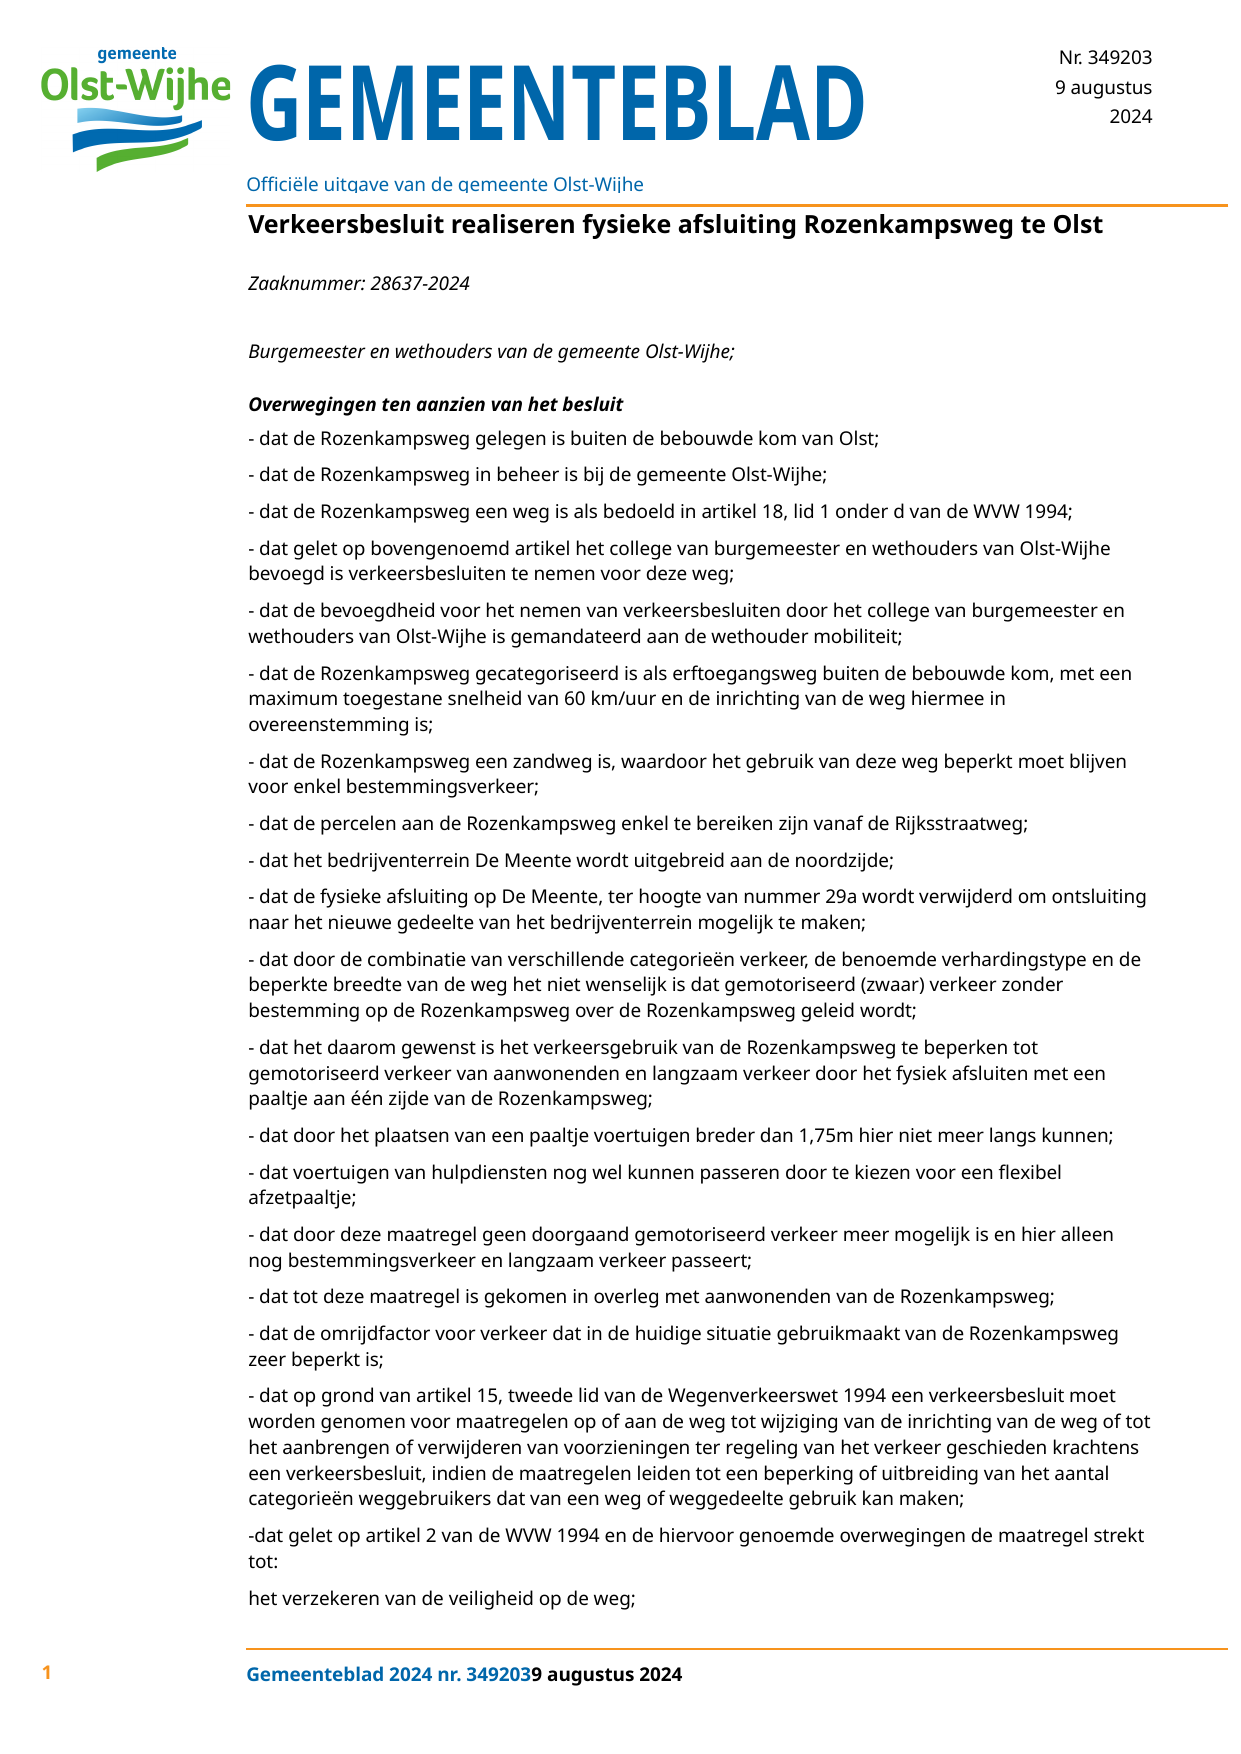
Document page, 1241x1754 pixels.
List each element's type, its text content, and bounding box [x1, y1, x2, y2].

text - dat het bedrijventerrein De Meente wordt uitgebreid aan de noordzijde; [248, 847, 1152, 873]
text - dat het daarom gewenst is het verkeersgebruik van de Rozenkampsweg te beperken tot gemotoriseerd verkeer van aanwonenden en langzaam verkeer door het fysiek afsluiten met een paaltje aan één zijde van de Rozenkampsweg; [248, 1034, 1152, 1111]
text Overwegingen ten aanzien van het besluit [248, 391, 1152, 417]
text - dat de Rozenkampsweg in beheer is bij de gemeente Olst-Wijhe; [248, 462, 1152, 487]
text - dat gelet op bovengenoemd artikel het college van burgemeester en wethouders van Olst-Wijhe bevoegd is verkeersbesluiten te nemen voor deze weg; [248, 535, 1152, 586]
text het verzekeren van de veiligheid op de weg; [248, 1585, 1152, 1610]
text - dat de bevoegdheid voor het nemen van verkeersbesluiten door het college van burgemeester en wethouders van Olst-Wijhe is gemandateerd aan de wethouder mobiliteit; [248, 597, 1152, 649]
text - dat de Rozenkampsweg een weg is als bedoeld in artikel 18, lid 1 onder d van de WVW 1994; [248, 498, 1152, 524]
text - dat door de combinatie van verschillende categorieën verkeer, de benoemde verhardingstype en de beperkte breedte van de weg het niet wenselijk is dat gemotoriseerd (zwaar) verkeer zonder bestemming op de Rozenkampsweg over de Rozenkampsweg geleid wordt; [248, 946, 1152, 1023]
text - dat de Rozenkampsweg gecategoriseerd is als erftoegangsweg buiten de bebouwde kom, met een maximum toegestane snelheid van 60 km/uur en de inrichting van de weg hiermee in overeenstemming is; [248, 660, 1152, 737]
text Burgemeester en wethouders van de gemeente Olst-Wijhe; [248, 338, 1152, 364]
text - dat door het plaatsen van een paaltje voertuigen breder dan 1,75m hier niet meer langs kunnen; [248, 1122, 1152, 1148]
text - dat de Rozenkampsweg een zandweg is, waardoor het gebruik van deze weg beperkt moet blijven voor enkel bestemmingsverkeer; [248, 748, 1152, 799]
text - dat de fysieke afsluiting op De Meente, ter hoogte van nummer 29a wordt verwijderd om ontsluiting naar het nieuwe gedeelte van het bedrijventerrein mogelijk te maken; [248, 883, 1152, 935]
text Zaaknummer: 28637-2024 [248, 270, 1152, 296]
text - dat door deze maatregel geen doorgaand gemotoriseerd verkeer meer mogelijk is en hier alleen nog bestemmingsverkeer en langzaam verkeer passeert; [248, 1221, 1152, 1273]
text - dat tot deze maatregel is gekomen in overleg met aanwonenden van de Rozenkampsweg; [248, 1284, 1152, 1309]
text - dat op grond van artikel 15, tweede lid van de Wegenverkeerswet 1994 een verkeersbesluit moet worden genomen voor maatregelen op of aan de weg tot wijziging van de inrichting van de weg of tot het aanbrengen of verwijderen van voorzieningen ter regeling van het verkeer geschieden krachtens een verkeersbesluit, indien de maatregelen leiden tot een beperking of uitbreiding van het aantal categorieën weggebruikers dat van een weg of weggedeelte gebruik kan maken; [248, 1383, 1152, 1511]
text - dat voertuigen van hulpdiensten nog wel kunnen passeren door te kiezen voor een flexibel afzetpaaltje; [248, 1159, 1152, 1210]
picture [41, 47, 231, 172]
text Verkeersbesluit realiseren fysieke afsluiting Rozenkampsweg te Olst [248, 207, 1152, 241]
text - dat de percelen aan de Rozenkampsweg enkel te bereiken zijn vanaf de Rijksstraatweg; [248, 810, 1152, 836]
text -dat gelet op artikel 2 van de WVW 1994 en de hiervoor genoemde overwegingen de maatregel strekt tot: [248, 1522, 1152, 1574]
text - dat de omrijdfactor voor verkeer dat in de huidige situatie gebruikmaakt van de Rozenkampsweg zeer beperkt is; [248, 1320, 1152, 1372]
text - dat de Rozenkampsweg gelegen is buiten de bebouwde kom van Olst; [248, 425, 1152, 451]
